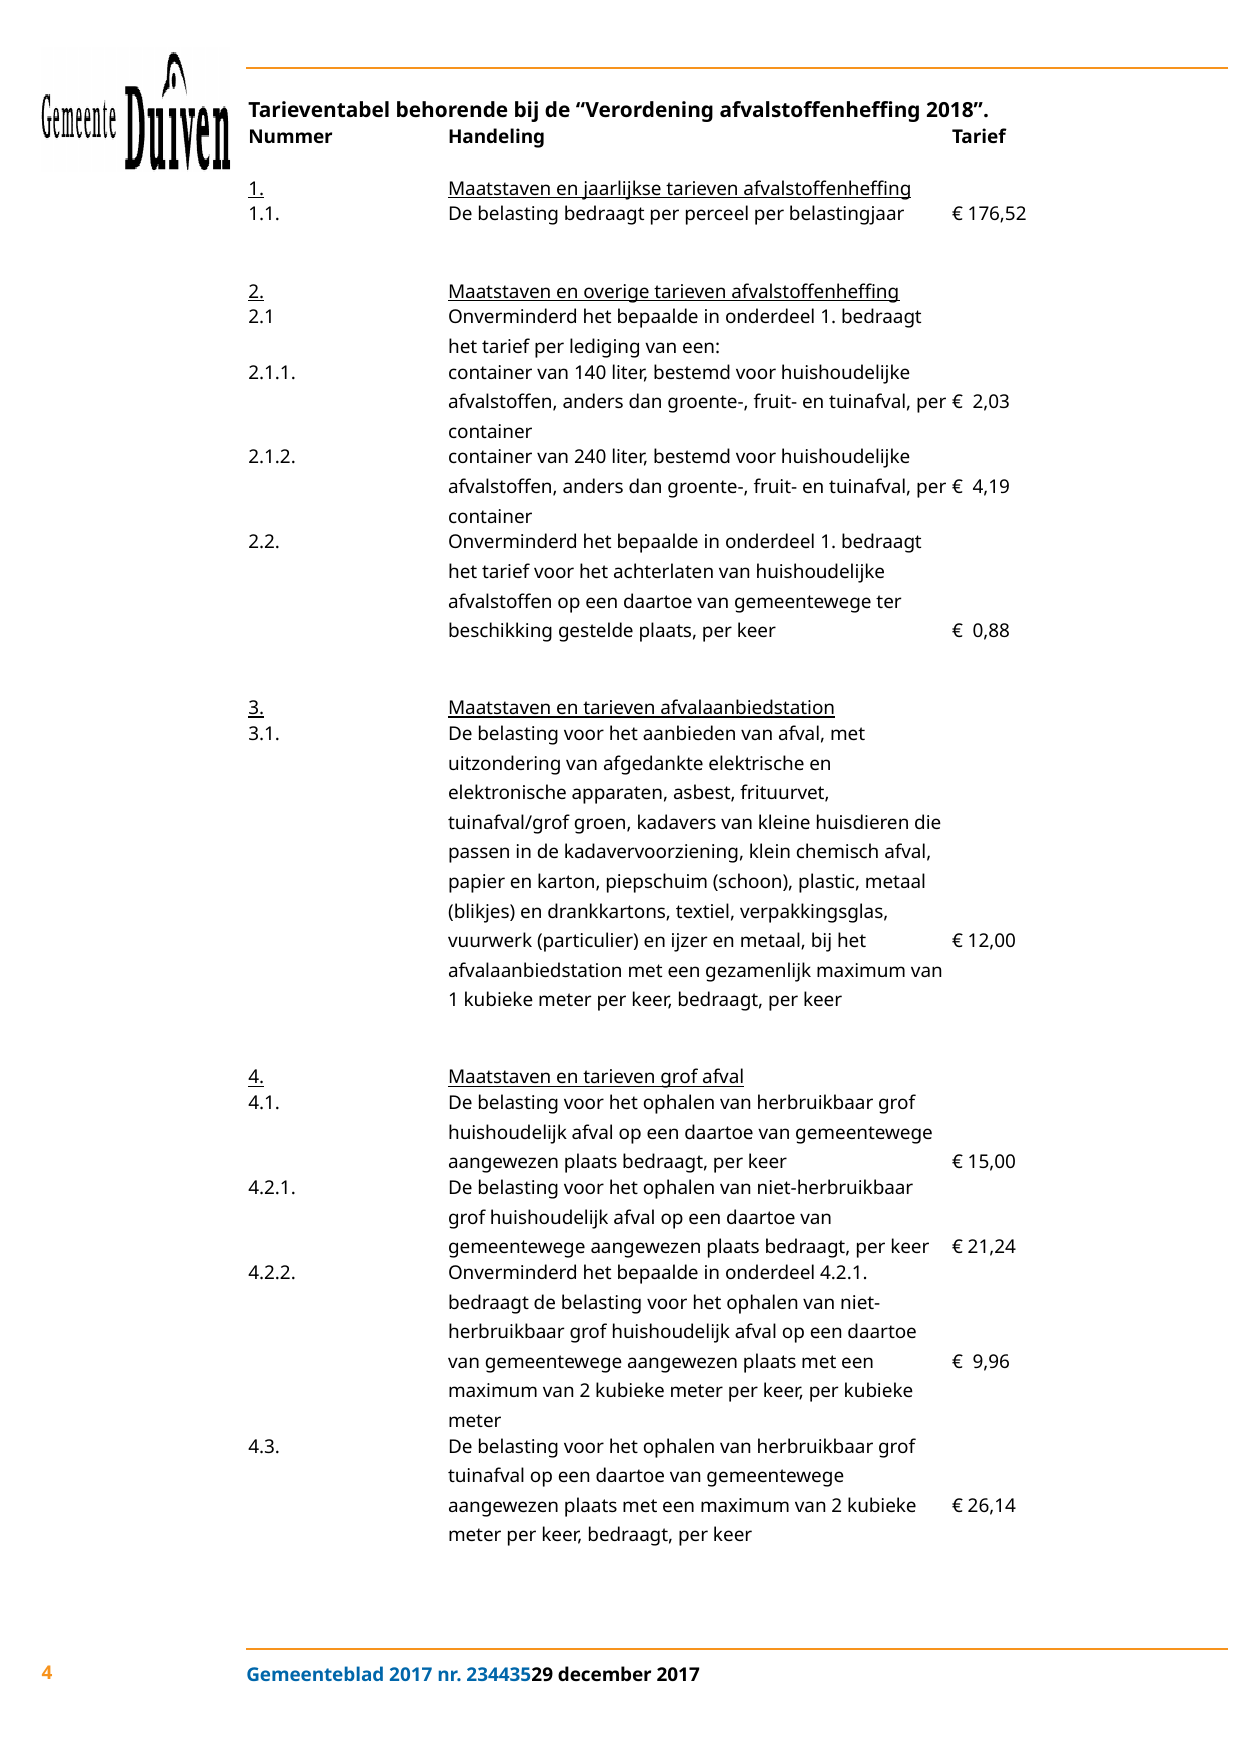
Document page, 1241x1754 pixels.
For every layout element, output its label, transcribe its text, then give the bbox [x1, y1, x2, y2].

table_cell € 4,19 [952, 444, 1152, 529]
table_cell 2.2. [248, 529, 448, 643]
table_cell [248, 226, 448, 252]
table_cell 2. [248, 278, 448, 303]
table_header Handeling [448, 124, 952, 149]
table_cell [448, 643, 952, 669]
table_cell [248, 1012, 448, 1038]
table_cell [952, 1548, 1152, 1573]
table_cell [952, 278, 1152, 303]
table_cell Maatstaven en overige tarieven afvalstoffenheffing [448, 278, 952, 303]
table_cell [448, 1573, 952, 1599]
table_cell 2.1.1. [248, 359, 448, 444]
picture [41, 47, 231, 172]
table_cell € 12,00 [952, 720, 1152, 1012]
table_cell 4.1. [248, 1090, 448, 1174]
table_cell 3. [248, 695, 448, 720]
table_cell [248, 1038, 448, 1064]
table_cell [448, 669, 952, 694]
table_cell [248, 1573, 448, 1599]
table_cell € 0,88 [952, 529, 1152, 643]
table_cell € 9,96 [952, 1259, 1152, 1433]
table_cell € 2,03 [952, 359, 1152, 444]
table_cell 1. [248, 175, 448, 201]
table_cell [248, 1548, 448, 1573]
table_cell 4.2.2. [248, 1259, 448, 1433]
table_cell Onverminderd het bepaalde in onderdeel 1. bedraagt het tarief voor het achterlaten van huishoudelijke afvalstoffen op een daartoe van gemeentewege ter beschikking gestelde plaats, per keer [448, 529, 952, 643]
table_cell De belasting bedraagt per perceel per belastingjaar [448, 201, 952, 226]
table_cell [248, 252, 448, 278]
table_cell [248, 149, 448, 175]
table_cell [952, 643, 1152, 669]
table_cell De belasting voor het ophalen van herbruikbaar grof tuinafval op een daartoe van gemeentewege aangewezen plaats met een maximum van 2 kubieke meter per keer, bedraagt, per keer [448, 1433, 952, 1547]
table_cell 4.3. [248, 1433, 448, 1547]
text Tarieventabel behorende bij de “Verordening afvalstoffenheffing 2018”. [248, 95, 1152, 123]
table_cell [952, 252, 1152, 278]
table_cell [448, 252, 952, 278]
table_cell container van 240 liter, bestemd voor huishoudelijke afvalstoffen, anders dan groente-, fruit- en tuinafval, per container [448, 444, 952, 529]
table_cell € 21,24 [952, 1174, 1152, 1259]
table_cell De belasting voor het aanbieden van afval, met uitzondering van afgedankte elektrische en elektronische apparaten, asbest, frituurvet, tuinafval/grof groen, kadavers van kleine huisdieren die passen in de kadavervoorziening, klein chemisch afval, papier en karton, piepschuim (schoon), plastic, metaal (blikjes) en drankkartons, textiel, verpakkingsglas, vuurwerk (particulier) en ijzer en metaal, bij het afvalaanbiedstation met een gezamenlijk maximum van 1 kubieke meter per keer, bedraagt, per keer [448, 720, 952, 1012]
table_cell 2.1 [248, 304, 448, 359]
table_cell € 15,00 [952, 1090, 1152, 1174]
table_cell De belasting voor het ophalen van herbruikbaar grof huishoudelijk afval op een daartoe van gemeentewege aangewezen plaats bedraagt, per keer [448, 1090, 952, 1174]
table_cell 4. [248, 1064, 448, 1089]
table_cell 1.1. [248, 201, 448, 226]
table_cell 4.2.1. [248, 1174, 448, 1259]
table_cell [952, 1012, 1152, 1038]
table_cell [952, 226, 1152, 252]
table_cell [952, 1038, 1152, 1064]
table_cell [448, 226, 952, 252]
table_cell Onverminderd het bepaalde in onderdeel 1. bedraagt het tarief per lediging van een: [448, 304, 952, 359]
table_cell [448, 1548, 952, 1573]
table_cell [448, 149, 952, 175]
table_cell Maatstaven en tarieven grof afval [448, 1064, 952, 1089]
table_cell Maatstaven en tarieven afvalaanbiedstation [448, 695, 952, 720]
table_cell € 176,52 [952, 201, 1152, 226]
table_cell [952, 149, 1152, 175]
table_header Tarief [952, 124, 1152, 149]
table_cell [952, 304, 1152, 359]
table_cell Maatstaven en jaarlijkse tarieven afvalstoffenheffing [448, 175, 952, 201]
table_cell [448, 1038, 952, 1064]
table_cell [952, 695, 1152, 720]
table_cell De belasting voor het ophalen van niet-herbruikbaar grof huishoudelijk afval op een daartoe van gemeentewege aangewezen plaats bedraagt, per keer [448, 1174, 952, 1259]
table_cell container van 140 liter, bestemd voor huishoudelijke afvalstoffen, anders dan groente-, fruit- en tuinafval, per container [448, 359, 952, 444]
table_cell [952, 1064, 1152, 1089]
table_cell [248, 643, 448, 669]
table_cell [952, 669, 1152, 694]
table_cell € 26,14 [952, 1433, 1152, 1547]
table_header Nummer [248, 124, 448, 149]
table_cell Onverminderd het bepaalde in onderdeel 4.2.1. bedraagt de belasting voor het ophalen van niet-herbruikbaar grof huishoudelijk afval op een daartoe van gemeentewege aangewezen plaats met een maximum van 2 kubieke meter per keer, per kubieke meter [448, 1259, 952, 1433]
table_cell [448, 1012, 952, 1038]
table_cell 3.1. [248, 720, 448, 1012]
table_cell [952, 175, 1152, 201]
table_cell 2.1.2. [248, 444, 448, 529]
table_cell [952, 1573, 1152, 1599]
table_cell [248, 669, 448, 694]
